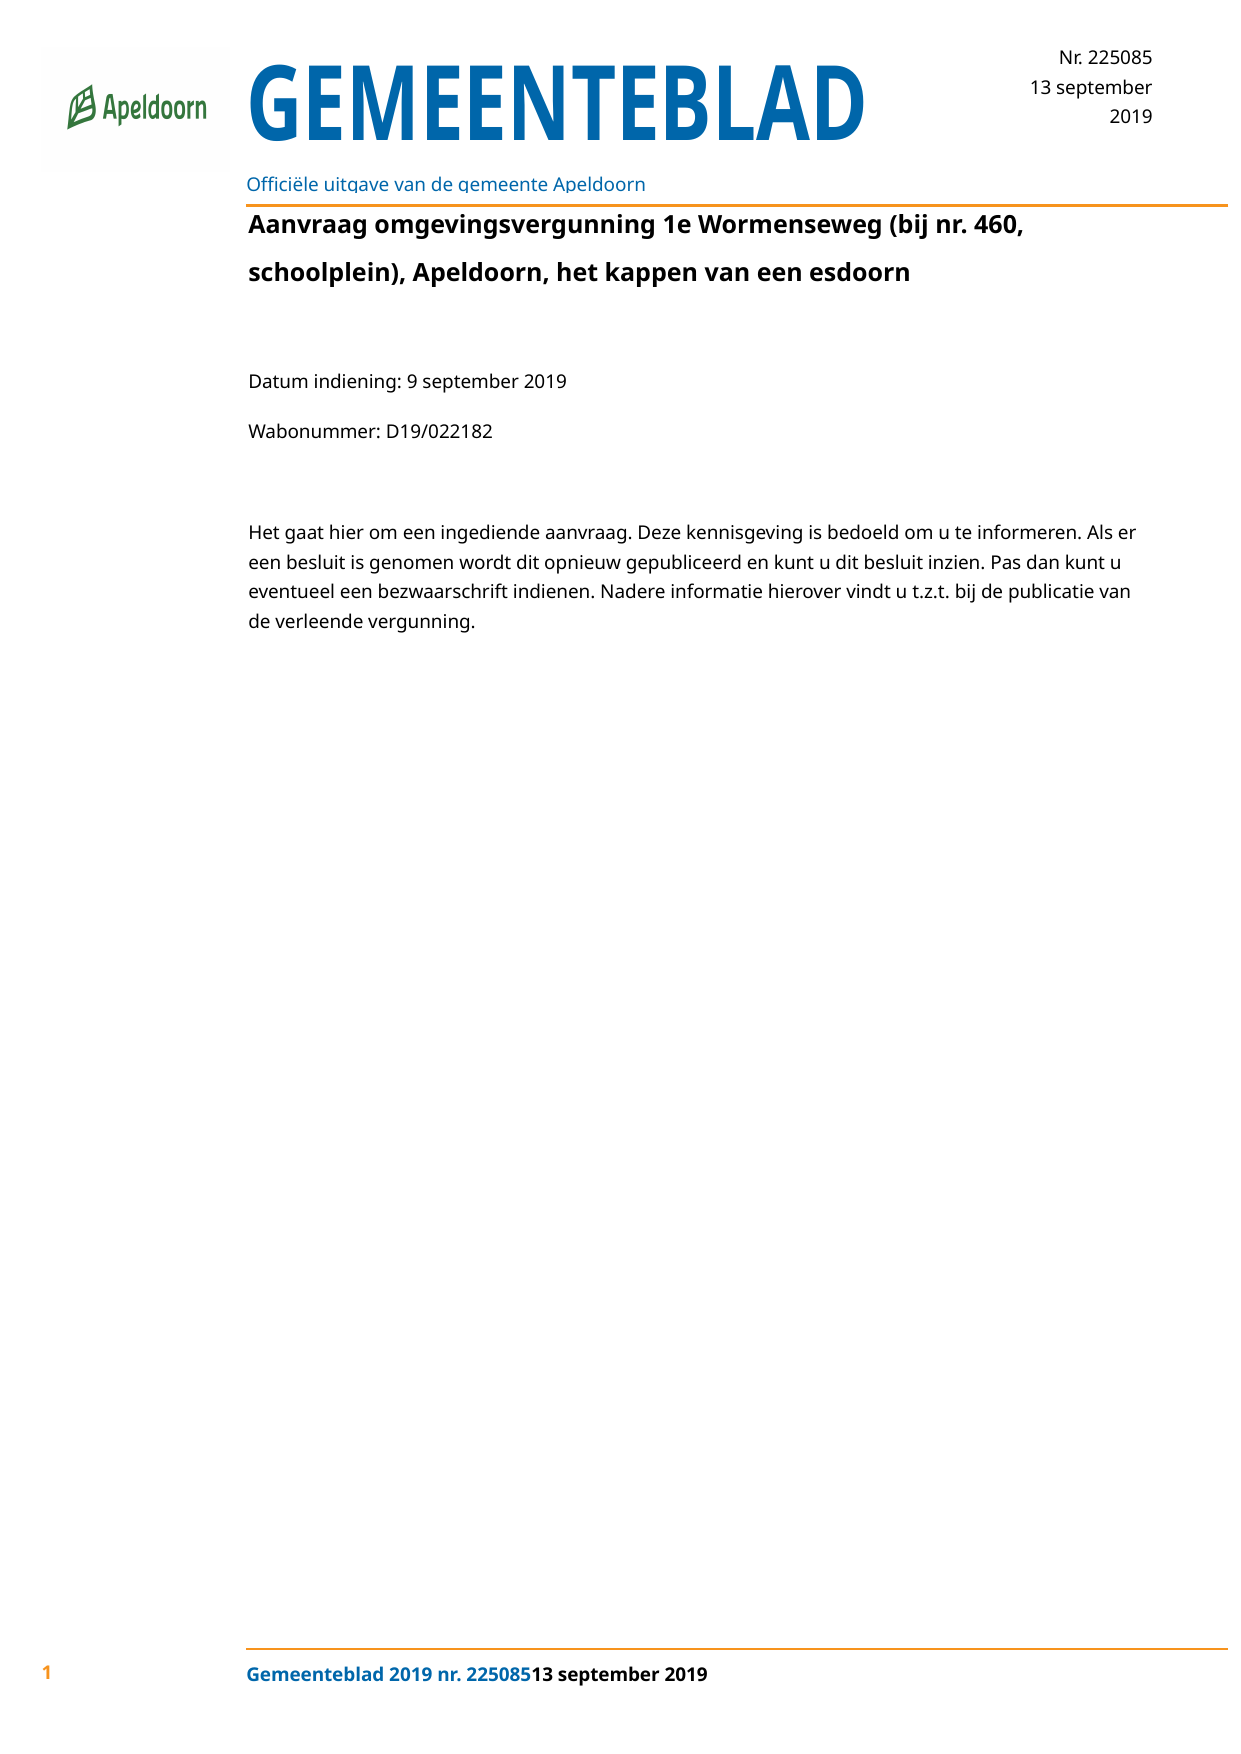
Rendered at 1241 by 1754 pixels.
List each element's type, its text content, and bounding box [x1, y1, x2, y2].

text Aanvraag omgevingsvergunning 1e Wormenseweg (bij nr. 460, schoolplein), Apeldoorn, het kappen van een esdoorn [248, 207, 1152, 288]
picture [41, 47, 231, 172]
text Datum indiening: 9 september 2019 [248, 368, 1152, 394]
text Het gaat hier om een ingediende aanvraag. Deze kennisgeving is bedoeld om u te informeren. Als er een besluit is genomen wordt dit opnieuw gepubliceerd en kunt u dit besluit inzien. Pas dan kunt u eventueel een bezwaarschrift indienen. Nadere informatie hierover vindt u t.z.t. bij de publicatie van de verleende vergunning. [248, 519, 1152, 634]
text Wabonummer: D19/022182 [248, 419, 1152, 444]
